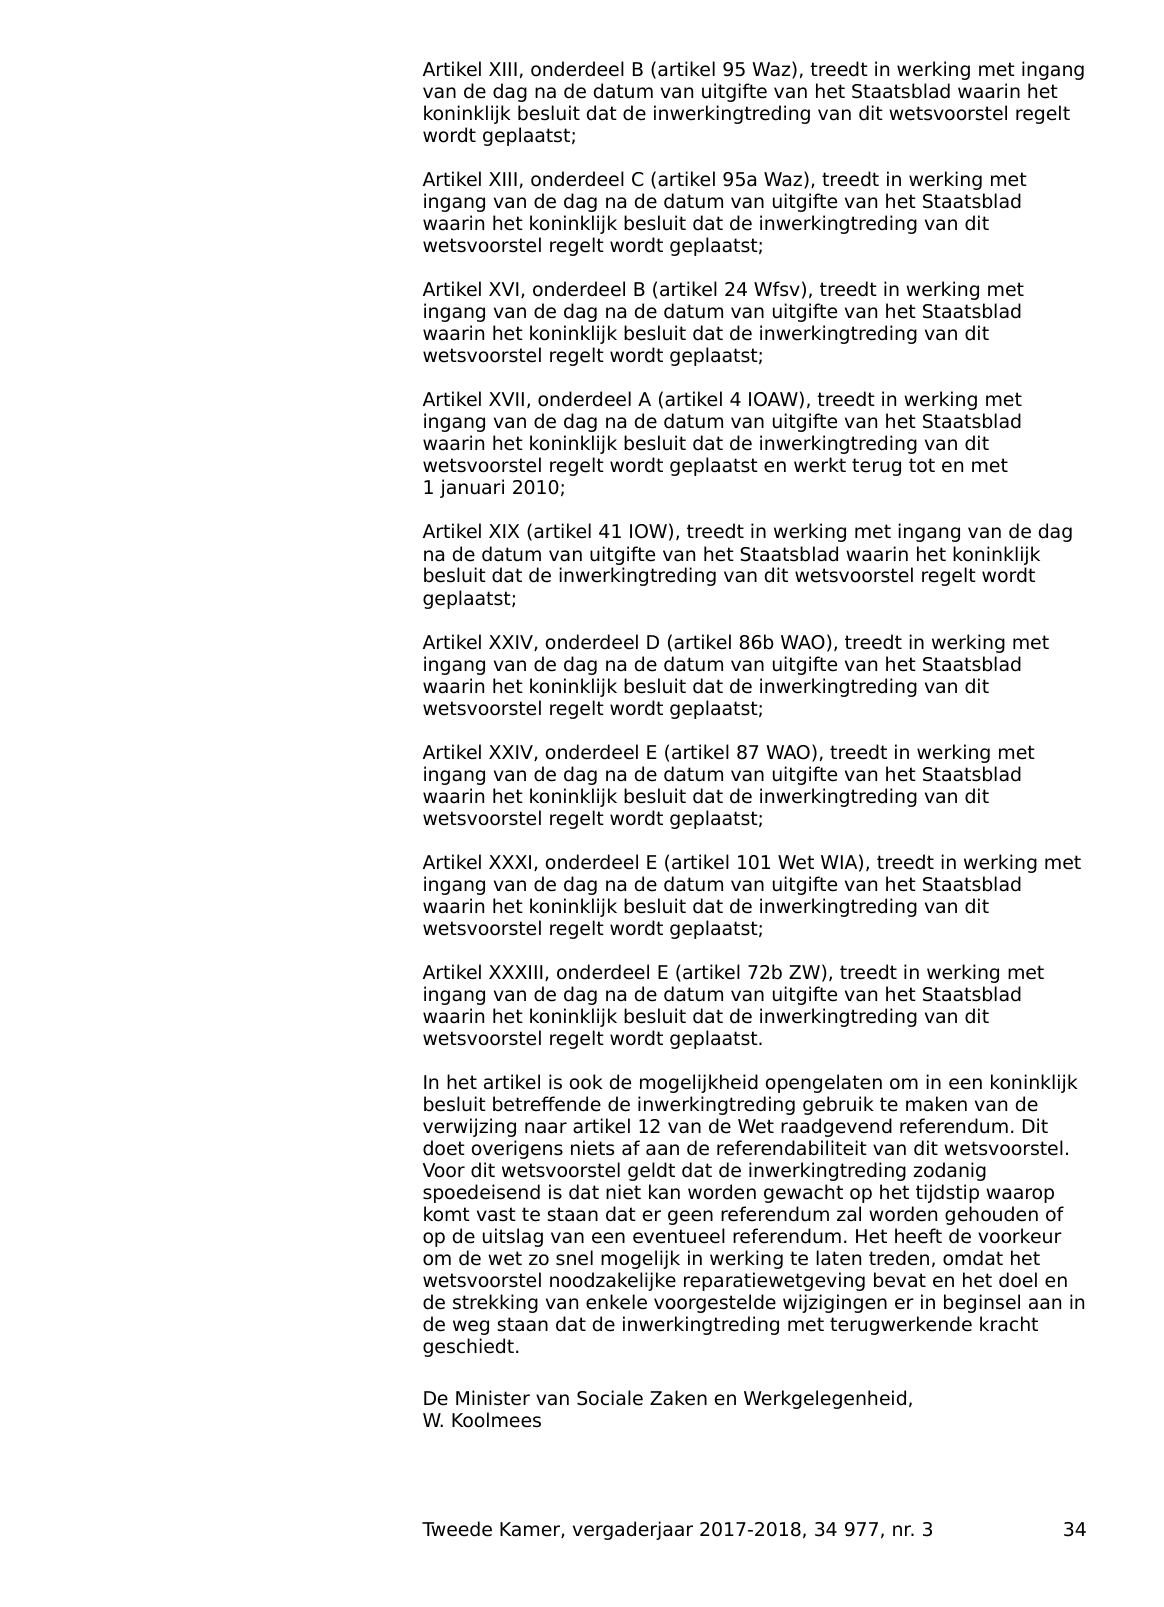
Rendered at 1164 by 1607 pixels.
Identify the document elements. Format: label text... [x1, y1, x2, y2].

text Artikel XIX (artikel 41 IOW), treedt in werking met ingang van de dag na de datum van uitgifte van het Staatsblad waarin het koninklijk besluit dat de inwerkingtreding van dit wetsvoorstel regelt wordt geplaatst; [422, 521, 1087, 609]
text Artikel XXIV, onderdeel E (artikel 87 WAO), treedt in werking met ingang van de dag na de datum van uitgifte van het Staatsblad waarin het koninklijk besluit dat de inwerkingtreding van dit wetsvoorstel regelt wordt geplaatst; [422, 742, 1087, 829]
text Artikel XVII, onderdeel A (artikel 4 IOAW), treedt in werking met ingang van de dag na de datum van uitgifte van het Staatsblad waarin het koninklijk besluit dat de inwerkingtreding van dit wetsvoorstel regelt wordt geplaatst en werkt terug tot en met 1 januari 2010; [422, 389, 1087, 499]
text Artikel XXXIII, onderdeel E (artikel 72b ZW), treedt in werking met ingang van de dag na de datum van uitgifte van het Staatsblad waarin het koninklijk besluit dat de inwerkingtreding van dit wetsvoorstel regelt wordt geplaatst. [422, 962, 1087, 1050]
text Artikel XIII, onderdeel B (artikel 95 Waz), treedt in werking met ingang van de dag na de datum van uitgifte van het Staatsblad waarin het koninklijk besluit dat de inwerkingtreding van dit wetsvoorstel regelt wordt geplaatst; [422, 59, 1087, 147]
text De Minister van Sociale Zaken en Werkgelegenheid, W. Koolmees [422, 1388, 1087, 1432]
text Artikel XIII, onderdeel C (artikel 95a Waz), treedt in werking met ingang van de dag na de datum van uitgifte van het Staatsblad waarin het koninklijk besluit dat de inwerkingtreding van dit wetsvoorstel regelt wordt geplaatst; [422, 169, 1087, 257]
text Artikel XXIV, onderdeel D (artikel 86b WAO), treedt in werking met ingang van de dag na de datum van uitgifte van het Staatsblad waarin het koninklijk besluit dat de inwerkingtreding van dit wetsvoorstel regelt wordt geplaatst; [422, 632, 1087, 719]
text In het artikel is ook de mogelijkheid opengelaten om in een koninklijk besluit betreffende de inwerkingtreding gebruik te maken van de verwijzing naar artikel 12 van de Wet raadgevend referendum. Dit doet overigens niets af aan de referendabiliteit van dit wetsvoorstel. Voor dit wetsvoorstel geldt dat de inwerkingtreding zodanig spoedeisend is dat niet kan worden gewacht op het tijdstip waarop komt vast te staan dat er geen referendum zal worden gehouden of op de uitslag van een eventueel referendum. Het heeft de voorkeur om de wet zo snel mogelijk in werking te laten treden, omdat het wetsvoorstel noodzakelijke reparatiewetgeving bevat en het doel en de strekking van enkele voorgestelde wijzigingen er in beginsel aan in de weg staan dat de inwerkingtreding met terugwerkende kracht geschiedt. [422, 1072, 1087, 1358]
text Artikel XXXI, onderdeel E (artikel 101 Wet WIA), treedt in werking met ingang van de dag na de datum van uitgifte van het Staatsblad waarin het koninklijk besluit dat de inwerkingtreding van dit wetsvoorstel regelt wordt geplaatst; [422, 852, 1087, 940]
text Artikel XVI, onderdeel B (artikel 24 Wfsv), treedt in werking met ingang van de dag na de datum van uitgifte van het Staatsblad waarin het koninklijk besluit dat de inwerkingtreding van dit wetsvoorstel regelt wordt geplaatst; [422, 279, 1087, 367]
